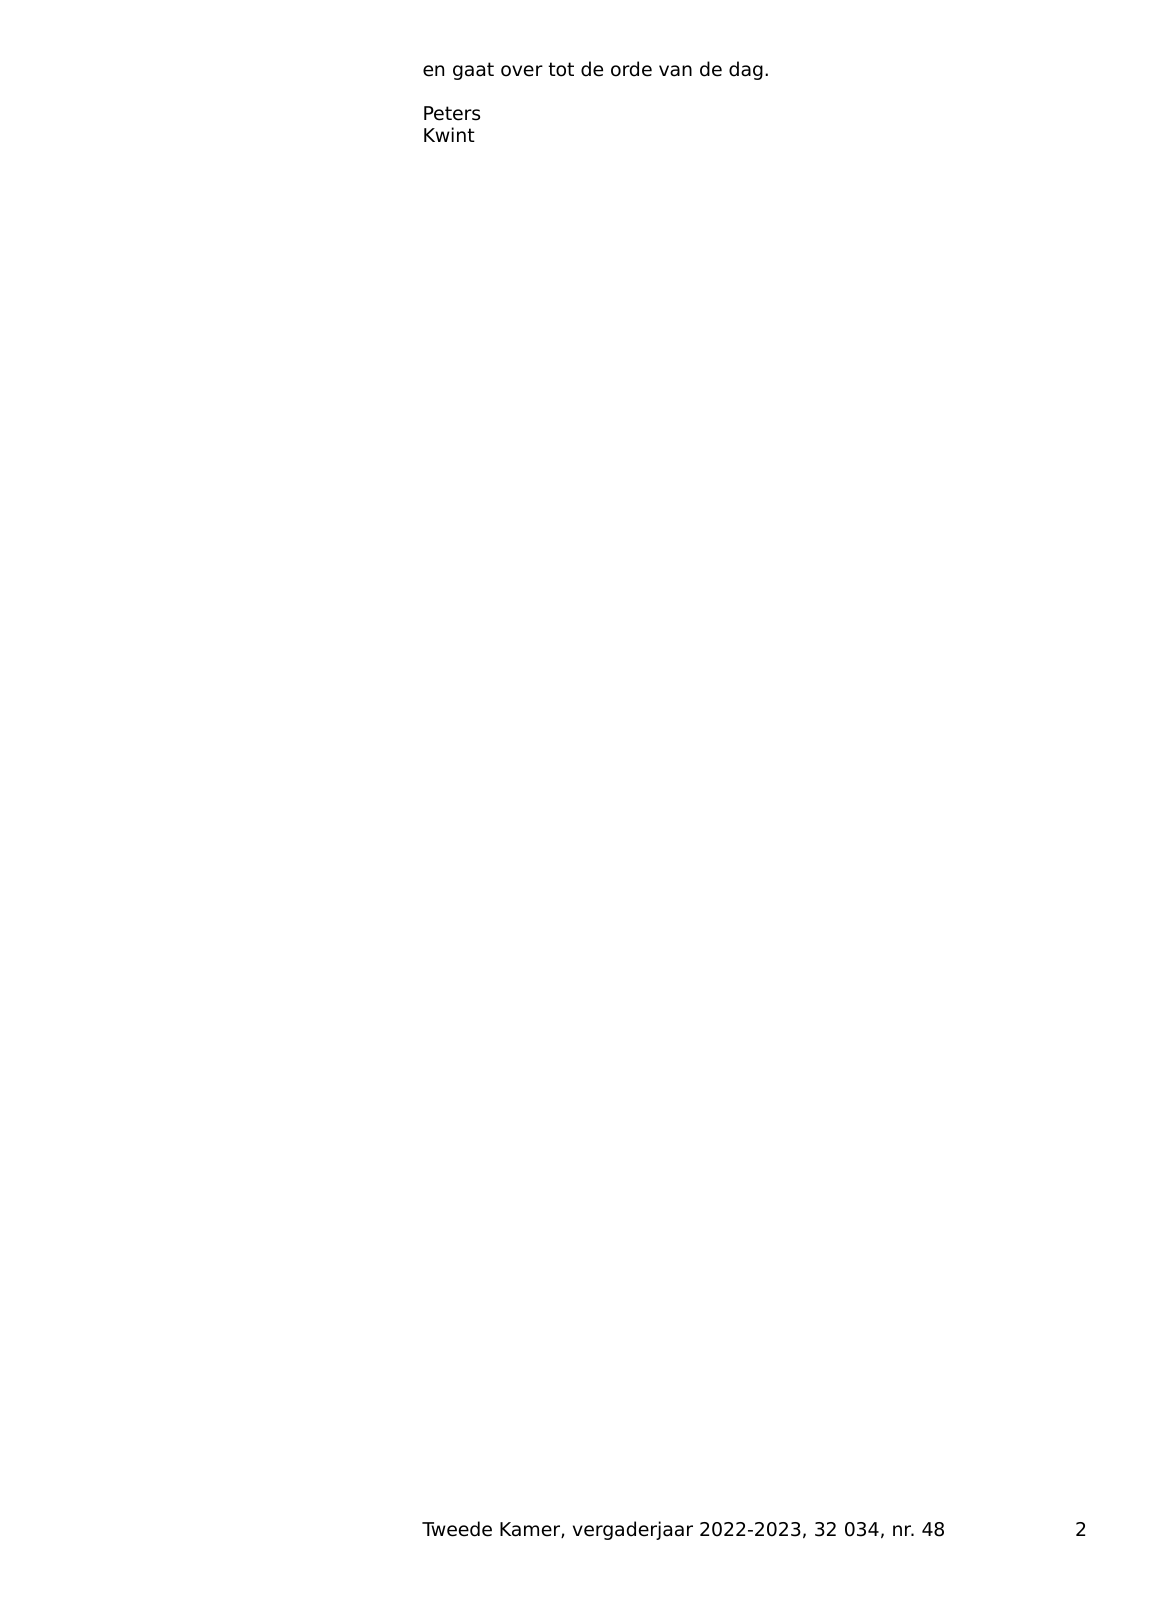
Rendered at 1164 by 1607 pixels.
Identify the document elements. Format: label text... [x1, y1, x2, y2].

text Peters [422, 103, 1087, 125]
text Kwint [422, 125, 1087, 147]
text en gaat over tot de orde van de dag. [422, 59, 1087, 81]
